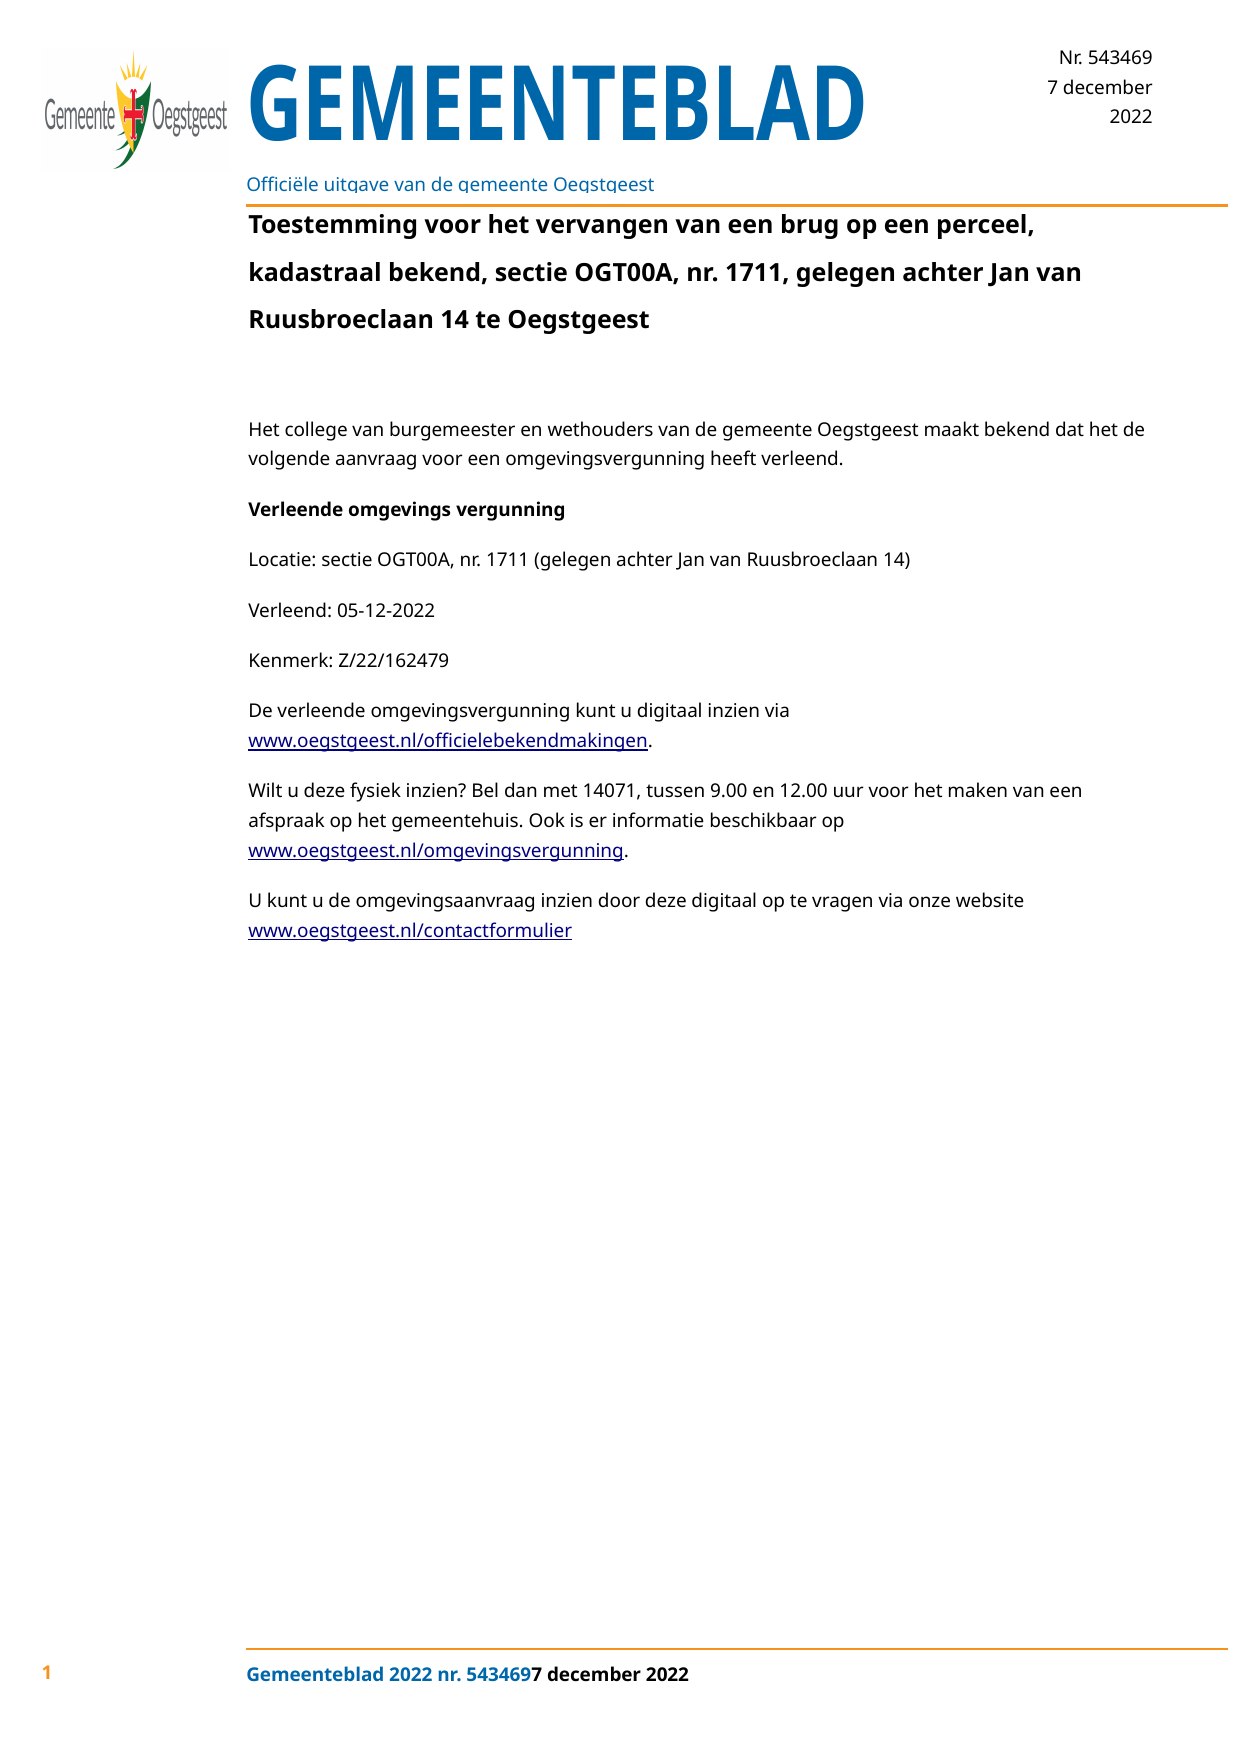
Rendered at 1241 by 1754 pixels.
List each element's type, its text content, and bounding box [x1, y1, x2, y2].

text Verleend: 05-12-2022 [248, 597, 1152, 622]
picture [41, 47, 231, 172]
text Wilt u deze fysiek inzien? Bel dan met 14071, tussen 9.00 en 12.00 uur voor het maken van een afspraak op het gemeentehuis. Ook is er informatie beschikbaar op www.oegstgeest.nl/omgevingsvergunning. [248, 778, 1152, 862]
text Verleende omgevings vergunning [248, 496, 1152, 522]
text Toestemming voor het vervangen van een brug op een perceel, kadastraal bekend, sectie OGT00A, nr. 1711, gelegen achter Jan van Ruusbroeclaan 14 te Oegstgeest [248, 207, 1152, 336]
text Het college van burgemeester en wethouders van de gemeente Oegstgeest maakt bekend dat het de volgende aanvraag voor een omgevingsvergunning heeft verleend. [248, 416, 1152, 471]
text De verleende omgevingsvergunning kunt u digitaal inzien via www.oegstgeest.nl/officielebekendmakingen. [248, 698, 1152, 753]
text U kunt u de omgevingsaanvraag inzien door deze digitaal op te vragen via onze website www.oegstgeest.nl/contactformulier [248, 887, 1152, 942]
text Locatie: sectie OGT00A, nr. 1711 (gelegen achter Jan van Ruusbroeclaan 14) [248, 546, 1152, 572]
text Kenmerk: Z/22/162479 [248, 647, 1152, 673]
